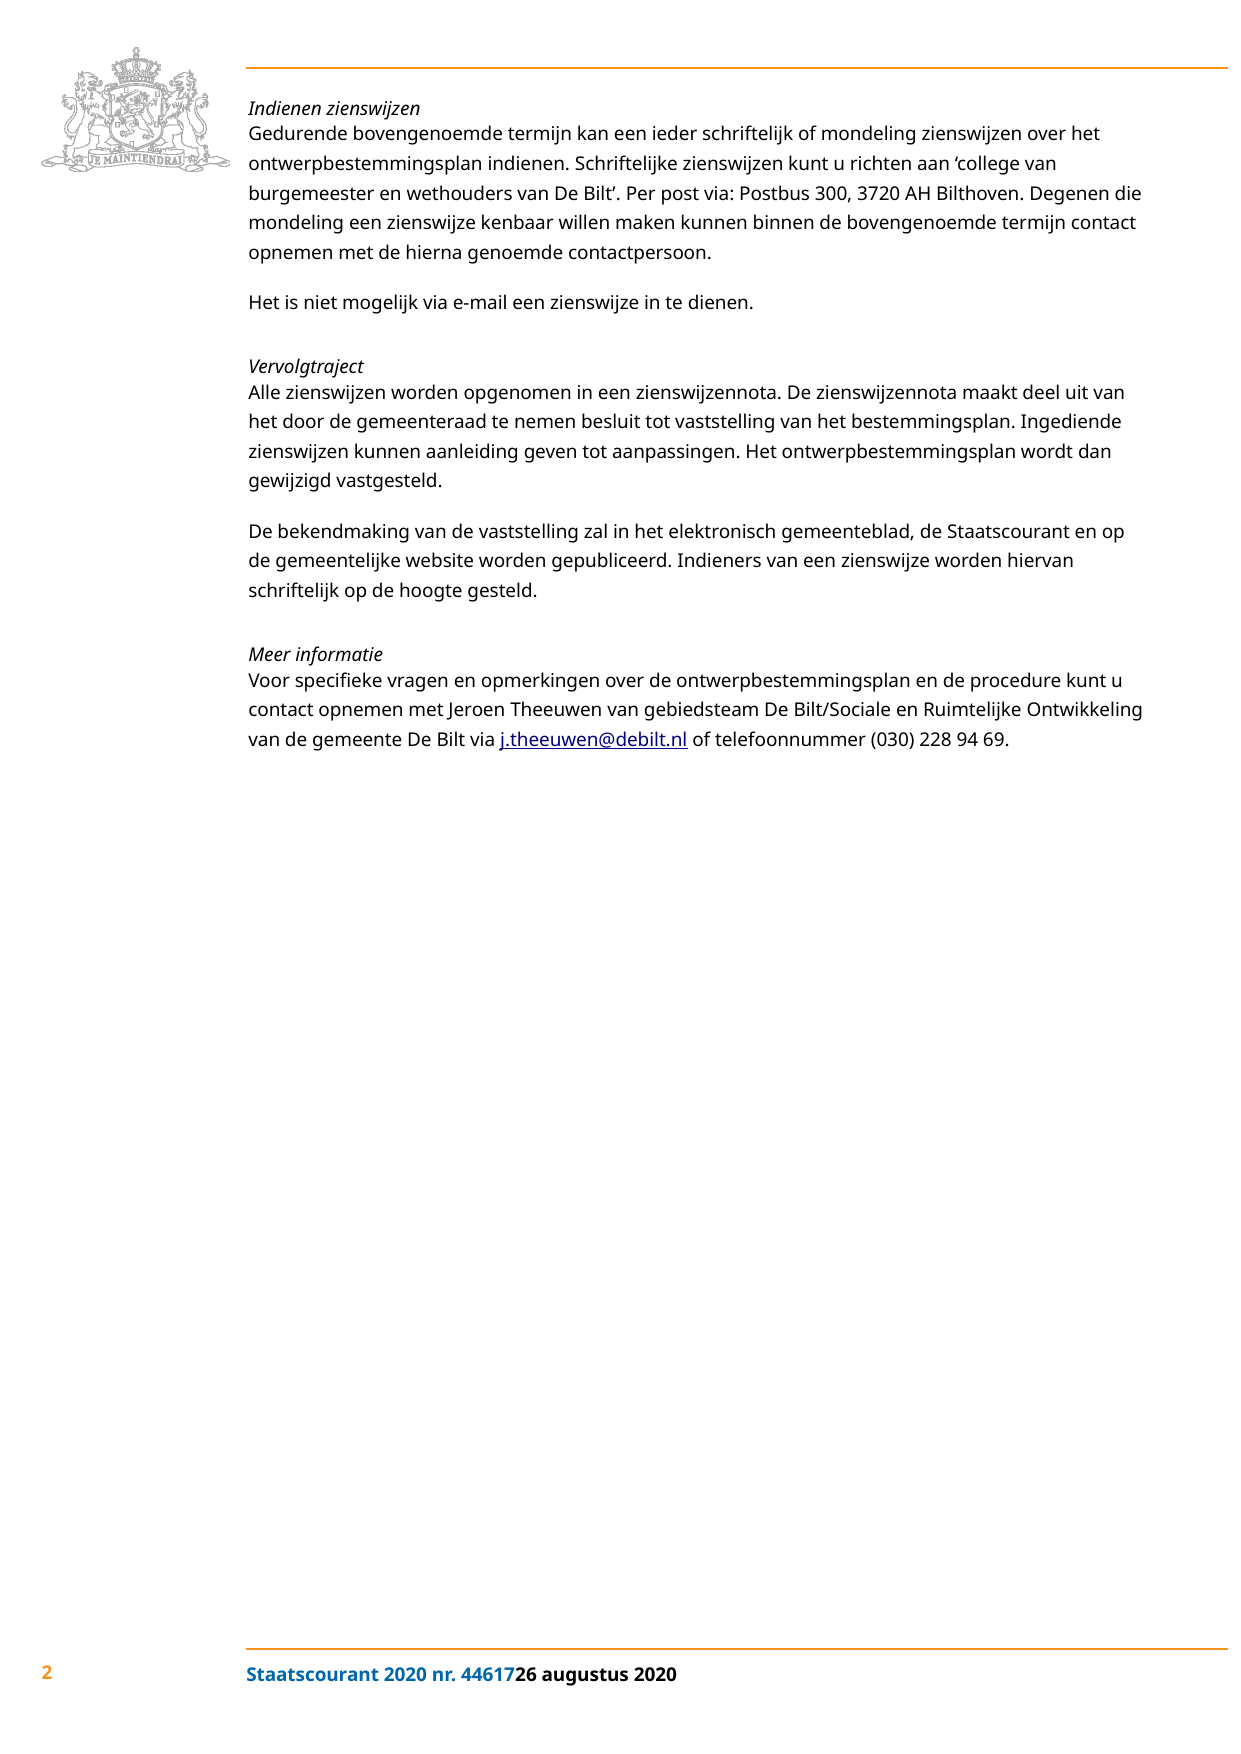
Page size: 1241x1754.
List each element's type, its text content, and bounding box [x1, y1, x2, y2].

text Gedurende bovengenoemde termijn kan een ieder schriftelijk of mondeling zienswijzen over het ontwerpbestemmingsplan indienen. Schriftelijke zienswijzen kunt u richten aan ‘college van burgemeester en wethouders van De Bilt’. Per post via: Postbus 300, 3720 AH Bilthoven. Degenen die mondeling een zienswijze kenbaar willen maken kunnen binnen de bovengenoemde termijn contact opnemen met de hierna genoemde contactpersoon. [248, 121, 1152, 264]
text De bekendmaking van de vaststelling zal in het elektronisch gemeenteblad, de Staatscourant en op de gemeentelijke website worden gepubliceerd. Indieners van een zienswijze worden hiervan schriftelijk op de hoogte gesteld. [248, 518, 1152, 603]
text Voor specifieke vragen en opmerkingen over de ontwerpbestemmingsplan en de procedure kunt u contact opnemen met Jeroen Theeuwen van gebiedsteam De Bilt/Sociale en Ruimtelijke Ontwikkeling van de gemeente De Bilt via j.theeuwen@debilt.nl of telefoonnummer (030) 228 94 69. [248, 667, 1152, 752]
text Meer informatie [248, 641, 1152, 667]
text Alle zienswijzen worden opgenomen in een zienswijzennota. De zienswijzennota maakt deel uit van het door de gemeenteraad te nemen besluit tot vaststelling van het bestemmingsplan. Ingediende zienswijzen kunnen aanleiding geven tot aanpassingen. Het ontwerpbestemmingsplan wordt dan gewijzigd vastgesteld. [248, 379, 1152, 493]
text Indienen zienswijzen [248, 95, 1152, 121]
text Het is niet mogelijk via e-mail een zienswijze in te dienen. [248, 289, 1152, 315]
text Vervolgtraject [248, 353, 1152, 379]
picture [41, 47, 231, 172]
